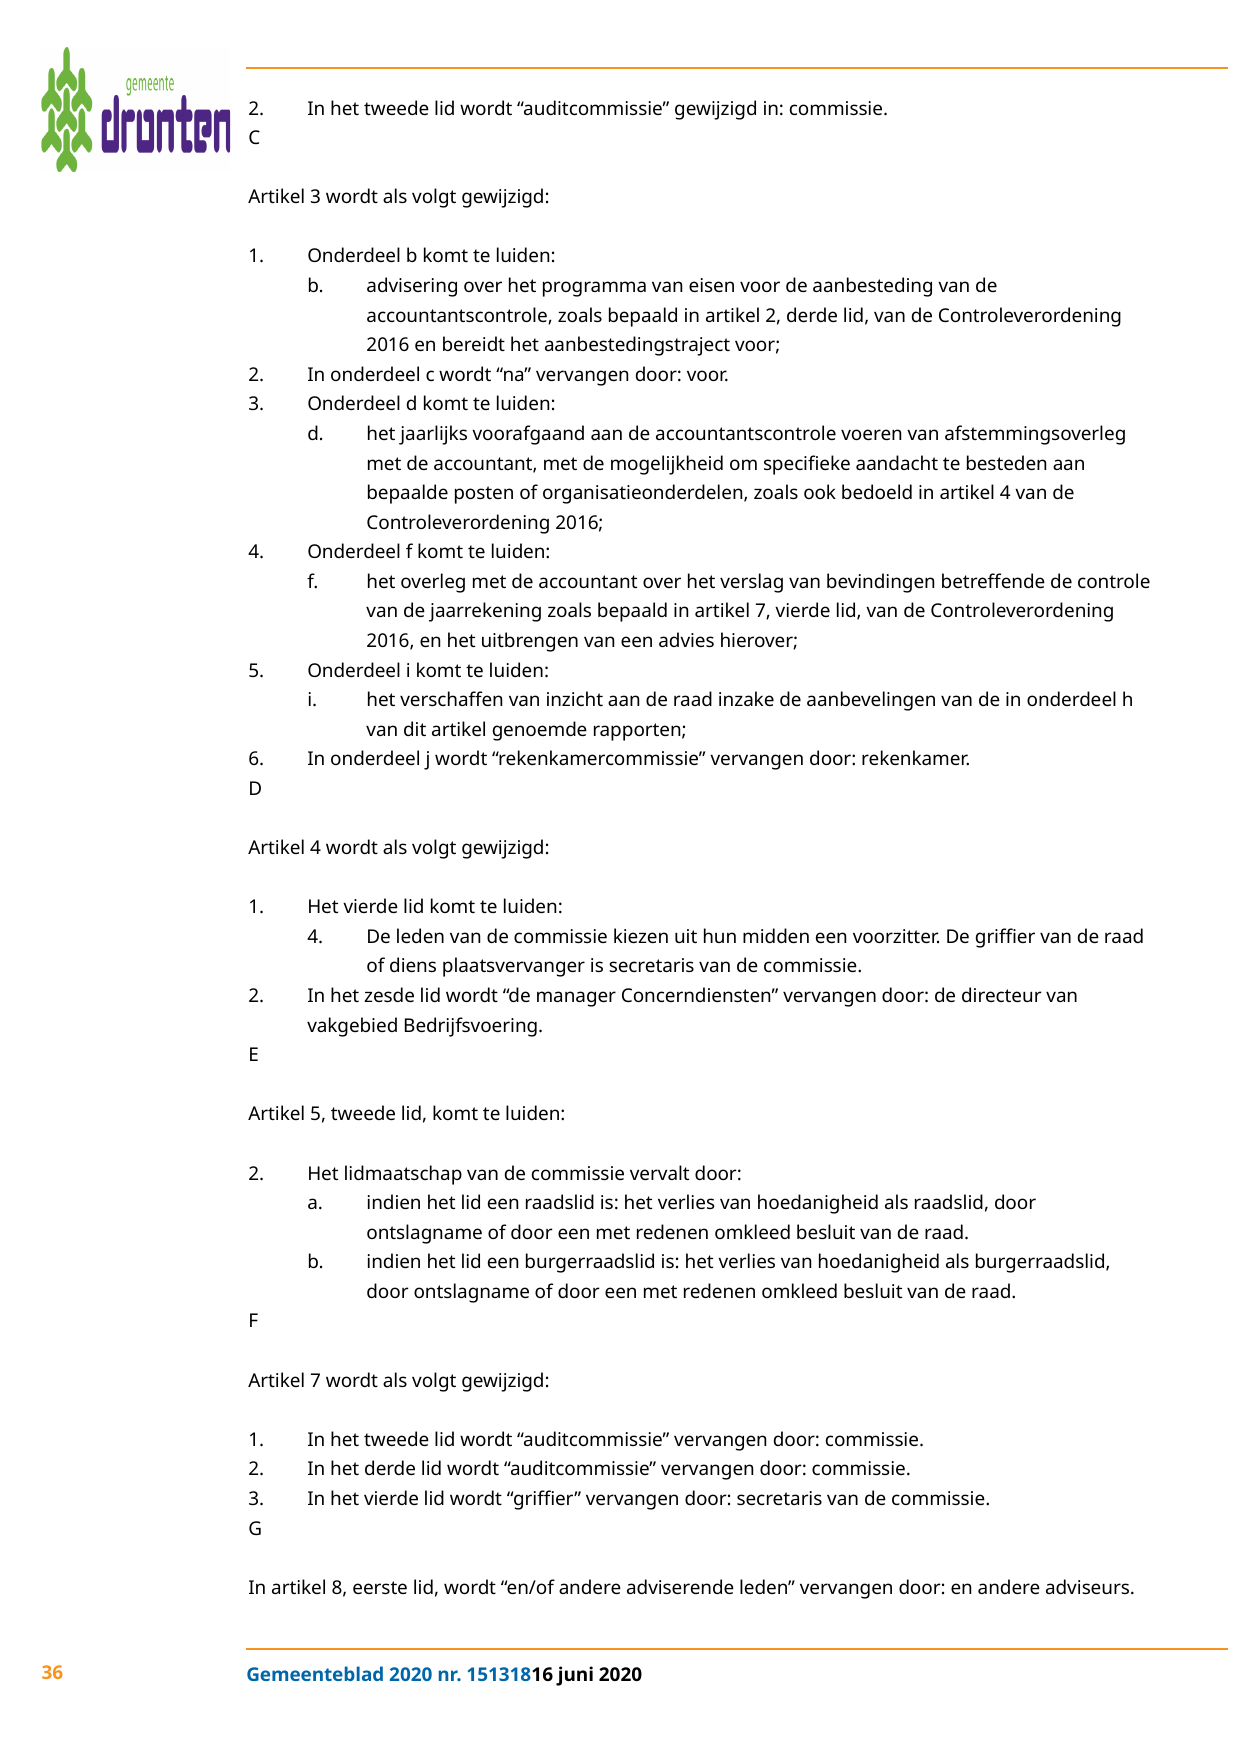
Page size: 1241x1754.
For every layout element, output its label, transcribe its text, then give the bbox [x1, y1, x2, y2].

list In het vierde lid wordt “griffier” vervangen door: secretaris van de commissie. [248, 1485, 1152, 1511]
text C [248, 124, 1152, 150]
list advisering over het programma van eisen voor de aanbesteding van de accountantscontrole, zoals bepaald in artikel 2, derde lid, van de Controleverordening 2016 en bereidt het aanbestedingstraject voor; [307, 272, 1152, 357]
list In het tweede lid wordt “auditcommissie” vervangen door: commissie. [248, 1426, 1152, 1452]
list In het zesde lid wordt “de manager Concerndiensten” vervangen door: de directeur van vakgebied Bedrijfsvoering. [248, 982, 1152, 1038]
list het overleg met de accountant over het verslag van bevindingen betreffende de controle van de jaarrekening zoals bepaald in artikel 7, vierde lid, van de Controleverordening 2016, en het uitbrengen van een advies hierover; [307, 568, 1152, 653]
list In het tweede lid wordt “auditcommissie” gewijzigd in: commissie. [248, 95, 1152, 121]
text E [248, 1041, 1152, 1067]
list Onderdeel f komt te luiden: [248, 538, 1152, 564]
text Artikel 7 wordt als volgt gewijzigd: [248, 1367, 1152, 1393]
list het verschaffen van inzicht aan de raad inzake de aanbevelingen van de in onderdeel h van dit artikel genoemde rapporten; [307, 686, 1152, 742]
list In onderdeel j wordt “rekenkamercommissie” vervangen door: rekenkamer. [248, 746, 1152, 771]
picture [41, 47, 231, 172]
list Het vierde lid komt te luiden: [248, 893, 1152, 919]
text In artikel 8, eerste lid, wordt “en/of andere adviserende leden” vervangen door: en andere adviseurs. [248, 1574, 1152, 1600]
text F [248, 1308, 1152, 1333]
list Onderdeel d komt te luiden: [248, 391, 1152, 416]
list In het derde lid wordt “auditcommissie” vervangen door: commissie. [248, 1456, 1152, 1481]
text Artikel 5, tweede lid, komt te luiden: [248, 1101, 1152, 1126]
text G [248, 1515, 1152, 1541]
list het jaarlijks voorafgaand aan de accountantscontrole voeren van afstemmingsoverleg met de accountant, met de mogelijkheid om specifieke aandacht te besteden aan bepaalde posten of organisatieonderdelen, zoals ook bedoeld in artikel 4 van de Controleverordening 2016; [307, 420, 1152, 535]
list In onderdeel c wordt “na” vervangen door: voor. [248, 361, 1152, 387]
list Onderdeel b komt te luiden: [248, 243, 1152, 268]
list indien het lid een raadslid is: het verlies van hoedanigheid als raadslid, door ontslagname of door een met redenen omkleed besluit van de raad. [307, 1189, 1152, 1245]
list Onderdeel i komt te luiden: [248, 657, 1152, 683]
text Artikel 3 wordt als volgt gewijzigd: [248, 183, 1152, 209]
list De leden van de commissie kiezen uit hun midden een voorzitter. De griffier van de raad of diens plaatsvervanger is secretaris van de commissie. [307, 923, 1152, 978]
list indien het lid een burgerraadslid is: het verlies van hoedanigheid als burgerraadslid, door ontslagname of door een met redenen omkleed besluit van de raad. [307, 1248, 1152, 1304]
text D [248, 775, 1152, 801]
list Het lidmaatschap van de commissie vervalt door: [248, 1160, 1152, 1186]
text Artikel 4 wordt als volgt gewijzigd: [248, 834, 1152, 860]
